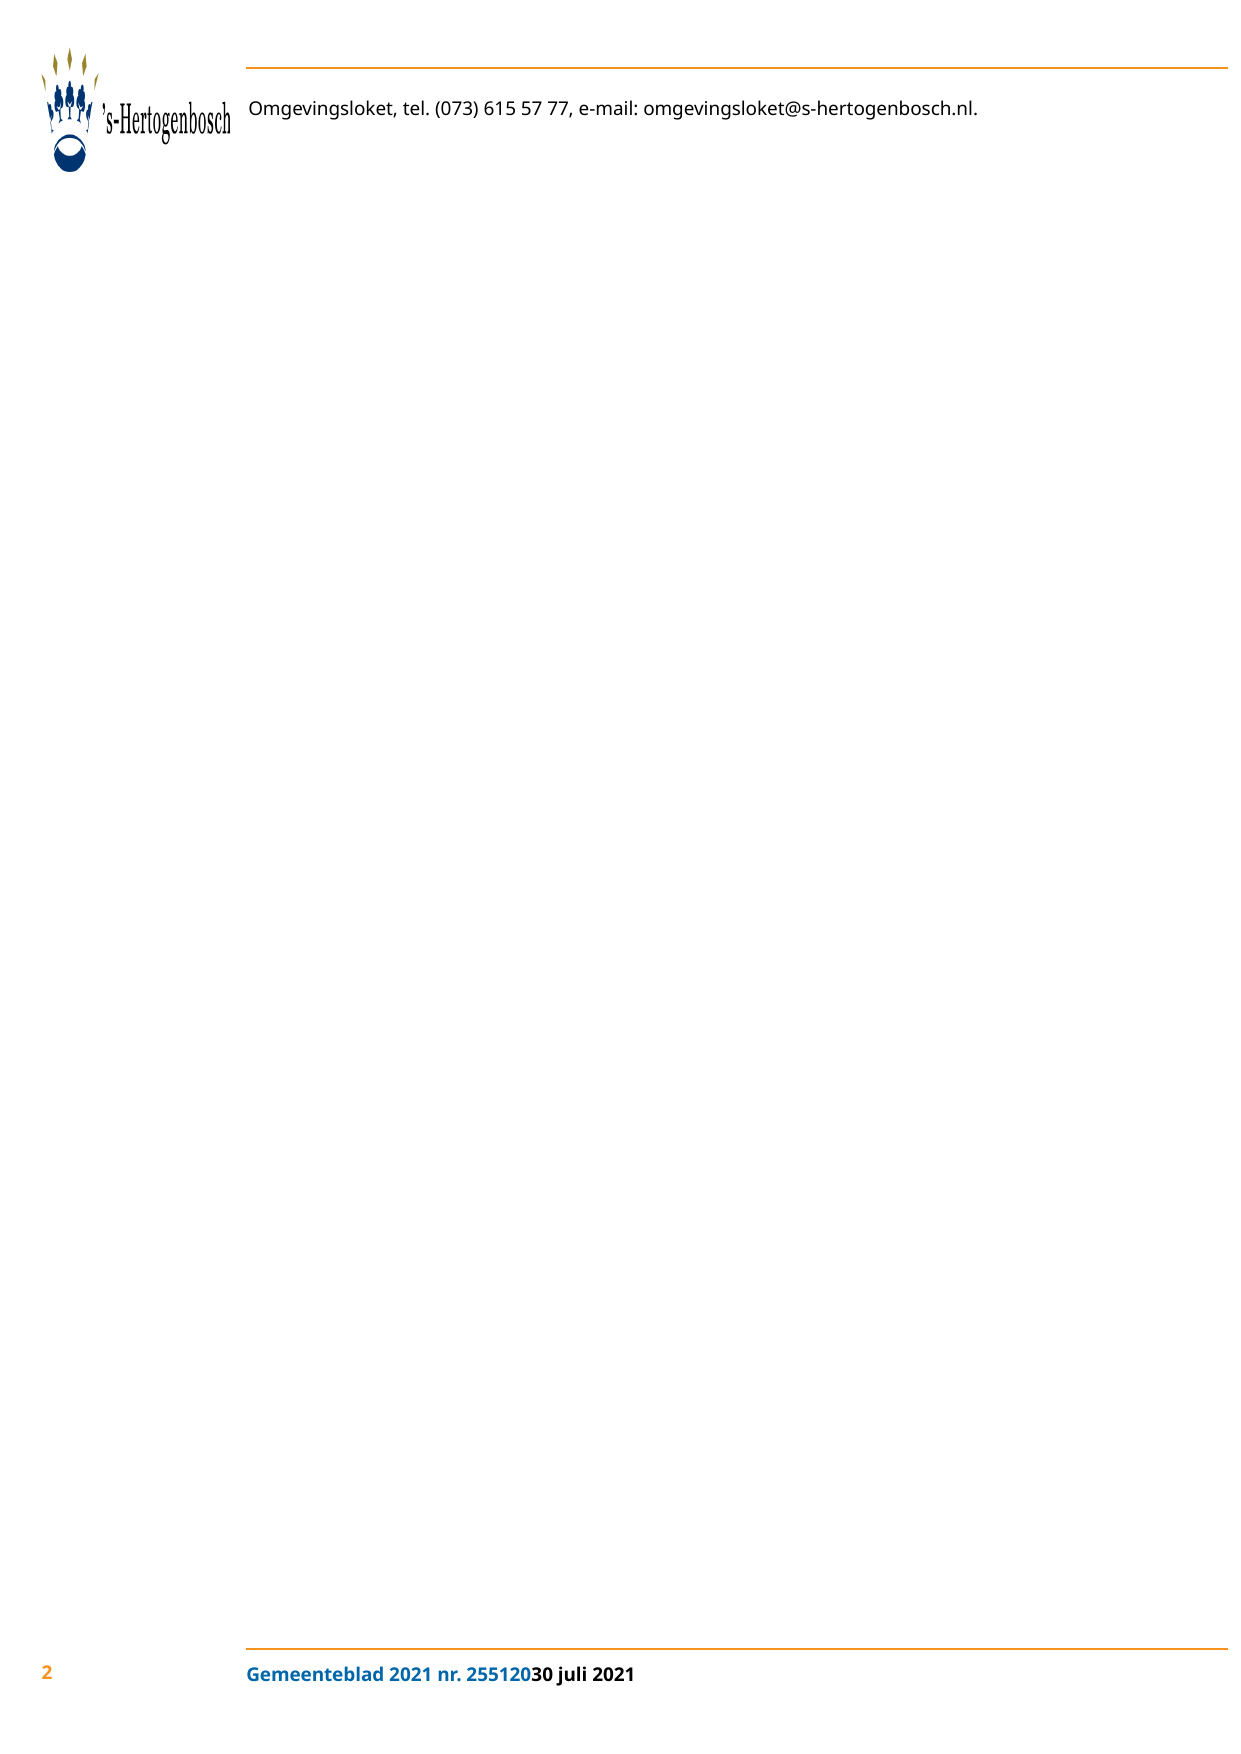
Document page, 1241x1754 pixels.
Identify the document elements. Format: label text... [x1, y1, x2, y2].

picture [41, 47, 231, 172]
text Omgevingsloket, tel. (073) 615 57 77, e-mail: omgevingsloket@s-hertogenbosch.nl. [248, 95, 1152, 121]
